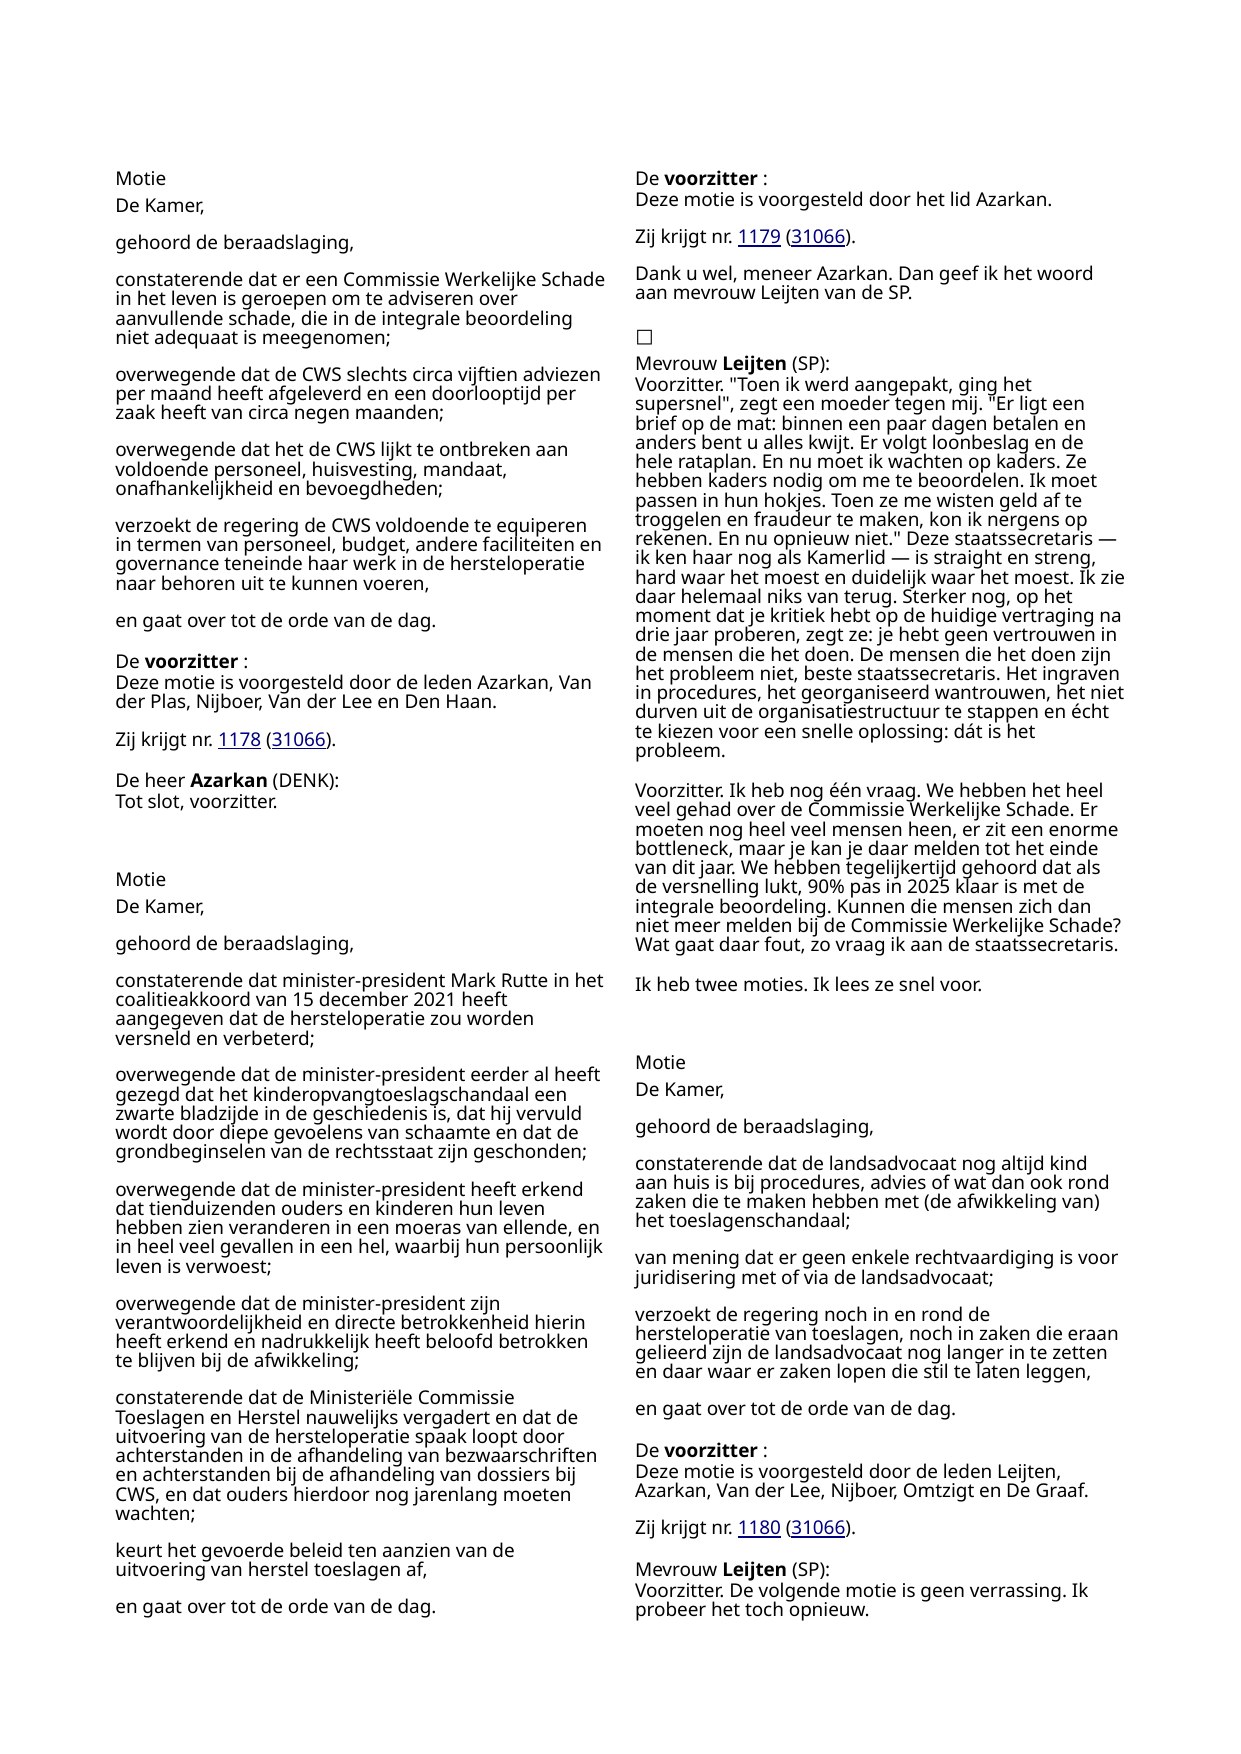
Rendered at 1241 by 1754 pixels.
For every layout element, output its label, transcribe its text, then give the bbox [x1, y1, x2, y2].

text gehoord de beraadslaging, [115, 935, 605, 954]
text constaterende dat er een Commissie Werkelijke Schade in het leven is geroepen om te adviseren over aanvullende schade, die in de integrale beoordeling niet adequaat is meegenomen; [115, 271, 605, 348]
text De Kamer, [635, 1081, 1125, 1100]
text Voorzitter. Ik heb nog één vraag. We hebben het heel veel gehad over de Commissie Werkelijke Schade. Er moeten nog heel veel mensen heen, er zit een enorme bottleneck, maar je kan je daar melden tot het einde van dit jaar. We hebben tegelijkertijd gehoord dat als de versnelling lukt, 90% pas in 2025 klaar is met de integrale beoordeling. Kunnen die mensen zich dan niet meer melden bij de Commissie Werkelijke Schade? Wat gaat daar fout, zo vraag ik aan de staatssecretaris. [635, 782, 1125, 956]
text gehoord de beraadslaging, [115, 234, 605, 253]
text verzoekt de regering de CWS voldoende te equiperen in termen van personeel, budget, andere faciliteiten en governance teneinde haar werk in de hersteloperatie naar behoren uit te kunnen voeren, [115, 517, 605, 594]
text en gaat over tot de orde van de dag. [115, 1598, 605, 1617]
text Motie [115, 866, 605, 892]
text overwegende dat de CWS slechts circa vijftien adviezen per maand heeft afgeleverd en een doorlooptijd per zaak heeft van circa negen maanden; [115, 366, 605, 423]
text Zij krijgt nr. 1178 (31066). [115, 731, 605, 750]
text Zij krijgt nr. 1179 (31066). [635, 228, 1125, 247]
text Deze motie is voorgesteld door het lid Azarkan. [635, 191, 1125, 210]
text en gaat over tot de orde van de dag. [115, 612, 605, 631]
text gehoord de beraadslaging, [635, 1118, 1125, 1137]
text De Kamer, [115, 898, 605, 917]
text Mevrouw Leijten (SP): [635, 350, 1125, 376]
text Mevrouw Leijten (SP): [635, 1556, 1125, 1582]
text De voorzitter : [115, 648, 605, 674]
text Ik heb twee moties. Ik lees ze snel voor. [635, 976, 1125, 996]
text De heer Azarkan (DENK): [115, 768, 605, 793]
text overwegende dat het de CWS lijkt te ontbreken aan voldoende personeel, huisvesting, mandaat, onafhankelijkheid en bevoegdheden; [115, 441, 605, 499]
text Voorzitter. De volgende motie is geen verrassing. Ik probeer het toch opnieuw. [635, 1582, 1125, 1621]
text De Kamer, [115, 197, 605, 216]
text Deze motie is voorgesteld door de leden Azarkan, Van der Plas, Nijboer, Van der Lee en Den Haan. [115, 674, 605, 713]
text De voorzitter : [635, 165, 1125, 191]
text van mening dat er geen enkele rechtvaardiging is voor juridisering met of via de landsadvocaat; [635, 1249, 1125, 1288]
text constaterende dat de landsadvocaat nog altijd kind aan huis is bij procedures, advies of wat dan ook rond zaken die te maken hebben met (de afwikkeling van) het toeslagenschandaal; [635, 1154, 1125, 1232]
text overwegende dat de minister-president zijn verantwoordelijkheid en directe betrokkenheid hierin heeft erkend en nadrukkelijk heeft beloofd betrokken te blijven bij de afwikkeling; [115, 1294, 605, 1372]
text Motie [115, 165, 605, 191]
text constaterende dat de Ministeriële Commissie Toeslagen en Herstel nauwelijks vergadert en dat de uitvoering van de hersteloperatie spaak loopt door achterstanden in de afhandeling van bezwaarschriften en achterstanden bij de afhandeling van dossiers bij CWS, en dat ouders hierdoor nog jarenlang moeten wachten; [115, 1389, 605, 1524]
text constaterende dat minister-president Mark Rutte in het coalitieakkoord van 15 december 2021 heeft aangegeven dat de hersteloperatie zou worden versneld en verbeterd; [115, 972, 605, 1049]
text en gaat over tot de orde van de dag. [635, 1400, 1125, 1420]
text Dank u wel, meneer Azarkan. Dan geef ik het woord aan mevrouw Leijten van de SP. [635, 265, 1125, 304]
text Tot slot, voorzitter. [115, 793, 605, 813]
text overwegende dat de minister-president eerder al heeft gezegd dat het kinderopvangtoeslagschandaal een zwarte bladzijde in de geschiedenis is, dat hij vervuld wordt door diepe gevoelens van schaamte en dat de grondbeginselen van de rechtsstaat zijn geschonden; [115, 1066, 605, 1163]
text Zij krijgt nr. 1180 (31066). [635, 1519, 1125, 1539]
text ⬜ [635, 324, 1125, 350]
text Deze motie is voorgesteld door de leden Leijten, Azarkan, Van der Lee, Nijboer, Omtzigt en De Graaf. [635, 1463, 1125, 1502]
text Voorzitter. "Toen ik werd aangepakt, ging het supersnel", zegt een moeder tegen mij. "Er ligt een brief op de mat: binnen een paar dagen betalen en anders bent u alles kwijt. Er volgt loonbeslag en de hele rataplan. En nu moet ik wachten op kaders. Ze hebben kaders nodig om me te beoordelen. Ik moet passen in hun hokjes. Toen ze me wisten geld af te troggelen en fraudeur te maken, kon ik nergens op rekenen. En nu opnieuw niet." Deze staatssecretaris — ik ken haar nog als Kamerlid — is straight en streng, hard waar het moest en duidelijk waar het moest. Ik zie daar helemaal niks van terug. Sterker nog, op het moment dat je kritiek hebt op de huidige vertraging na drie jaar proberen, zegt ze: je hebt geen vertrouwen in de mensen die het doen. De mensen die het doen zijn het probleem niet, beste staatssecretaris. Het ingraven in procedures, het georganiseerd wantrouwen, het niet durven uit de organisatiestructuur te stappen en écht te kiezen voor een snelle oplossing: dát is het probleem. [635, 376, 1125, 761]
text overwegende dat de minister-president heeft erkend dat tienduizenden ouders en kinderen hun leven hebben zien veranderen in een moeras van ellende, en in heel veel gevallen in een hel, waarbij hun persoonlijk leven is verwoest; [115, 1181, 605, 1277]
text De voorzitter : [635, 1437, 1125, 1463]
text verzoekt de regering noch in en rond de hersteloperatie van toeslagen, noch in zaken die eraan gelieerd zijn de landsadvocaat nog langer in te zetten en daar waar er zaken lopen die stil te laten leggen, [635, 1306, 1125, 1383]
text keurt het gevoerde beleid ten aanzien van de uitvoering van herstel toeslagen af, [115, 1542, 605, 1581]
text Motie [635, 1049, 1125, 1075]
